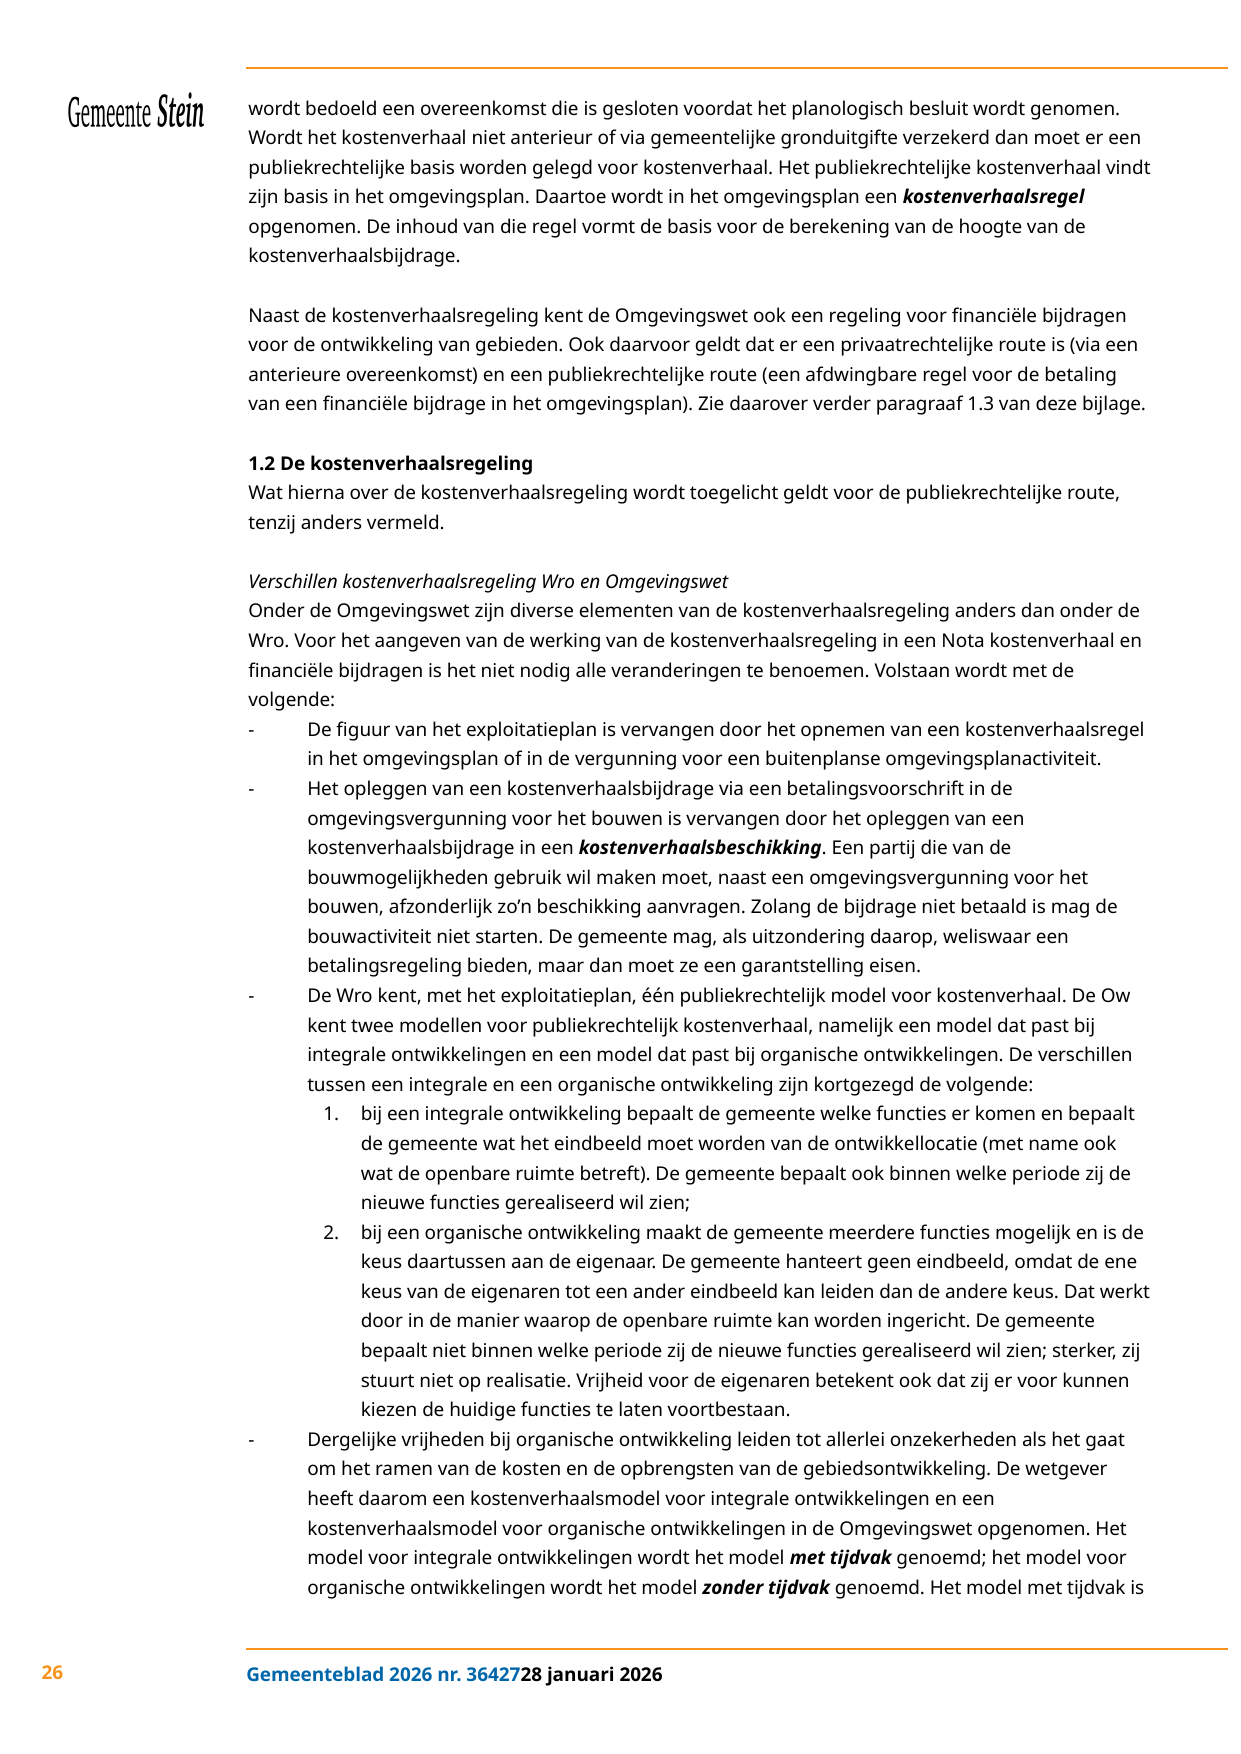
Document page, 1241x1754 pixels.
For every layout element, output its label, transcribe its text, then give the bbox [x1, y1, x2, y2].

text Onder de Omgevingswet zijn diverse elementen van de kostenverhaalsregeling anders dan onder de Wro. Voor het aangeven van de werking van de kostenverhaalsregeling in een Nota kostenverhaal en financiële bijdragen is het niet nodig alle veranderingen te benoemen. Volstaan wordt met de volgende: [248, 598, 1152, 712]
list De Wro kent, met het exploitatieplan, één publiekrechtelijk model voor kostenverhaal. De Ow kent twee modellen voor publiekrechtelijk kostenverhaal, namelijk een model dat past bij integrale ontwikkelingen en een model dat past bij organische ontwikkelingen. De verschillen tussen een integrale en een organische ontwikkeling zijn kortgezegd de volgende: [248, 982, 1152, 1097]
list bij een organische ontwikkeling maakt de gemeente meerdere functies mogelijk en is de keus daartussen aan de eigenaar. De gemeente hanteert geen eindbeeld, omdat de ene keus van de eigenaren tot een ander eindbeeld kan leiden dan de andere keus. Dat werkt door in de manier waarop de openbare ruimte kan worden ingericht. De gemeente bepaalt niet binnen welke periode zij de nieuwe functies gerealiseerd wil zien; sterker, zij stuurt niet op realisatie. Vrijheid voor de eigenaren betekent ook dat zij er voor kunnen kiezen de huidige functies te laten voortbestaan. [323, 1219, 1152, 1422]
list Het opleggen van een kostenverhaalsbijdrage via een betalingsvoorschrift in de omgevingsvergunning voor het bouwen is vervangen door het opleggen van een kostenverhaalsbijdrage in een kostenverhaalsbeschikking. Een partij die van de bouwmogelijkheden gebruik wil maken moet, naast een omgevingsvergunning voor het bouwen, afzonderlijk zo’n beschikking aanvragen. Zolang de bijdrage niet betaald is mag de bouwactiviteit niet starten. De gemeente mag, als uitzondering daarop, weliswaar een betalingsregeling bieden, maar dan moet ze een garantstelling eisen. [248, 775, 1152, 978]
list De figuur van het exploitatieplan is vervangen door het opnemen van een kostenverhaalsregel in het omgevingsplan of in de vergunning voor een buitenplanse omgevingsplanactiviteit. [248, 716, 1152, 771]
text Wat hierna over de kostenverhaalsregeling wordt toegelicht geldt voor de publiekrechtelijke route, tenzij anders vermeld. [248, 479, 1152, 535]
text Naast de kostenverhaalsregeling kent de Omgevingswet ook een regeling voor financiële bijdragen voor de ontwikkeling van gebieden. Ook daarvoor geldt dat er een privaatrechtelijke route is (via een anterieure overeenkomst) en een publiekrechtelijke route (een afdwingbare regel voor de betaling van een financiële bijdrage in het omgevingsplan). Zie daarover verder paragraaf 1.3 van deze bijlage. [248, 302, 1152, 416]
text wordt bedoeld een overeenkomst die is gesloten voordat het planologisch besluit wordt genomen. Wordt het kostenverhaal niet anterieur of via gemeentelijke gronduitgifte verzekerd dan moet er een publiekrechtelijke basis worden gelegd voor kostenverhaal. Het publiekrechtelijke kostenverhaal vindt zijn basis in het omgevingsplan. Daartoe wordt in het omgevingsplan een kostenverhaalsregel opgenomen. De inhoud van die regel vormt de basis voor de berekening van de hoogte van de kostenverhaalsbijdrage. [248, 95, 1152, 268]
list Dergelijke vrijheden bij organische ontwikkeling leiden tot allerlei onzekerheden als het gaat om het ramen van de kosten en de opbrengsten van de gebiedsontwikkeling. De wetgever heeft daarom een kostenverhaalsmodel voor integrale ontwikkelingen en een kostenverhaalsmodel voor organische ontwikkelingen in de Omgevingswet opgenomen. Het model voor integrale ontwikkelingen wordt het model met tijdvak genoemd; het model voor organische ontwikkelingen wordt het model zonder tijdvak genoemd. Het model met tijdvak is [248, 1426, 1152, 1600]
list bij een integrale ontwikkeling bepaalt de gemeente welke functies er komen en bepaalt de gemeente wat het eindbeeld moet worden van de ontwikkellocatie (met name ook wat de openbare ruimte betreft). De gemeente bepaalt ook binnen welke periode zij de nieuwe functies gerealiseerd wil zien; [323, 1101, 1152, 1215]
text Verschillen kostenverhaalsregeling Wro en Omgevingswet [248, 568, 1152, 594]
picture [41, 47, 231, 172]
text 1.2 De kostenverhaalsregeling [248, 450, 1152, 476]
